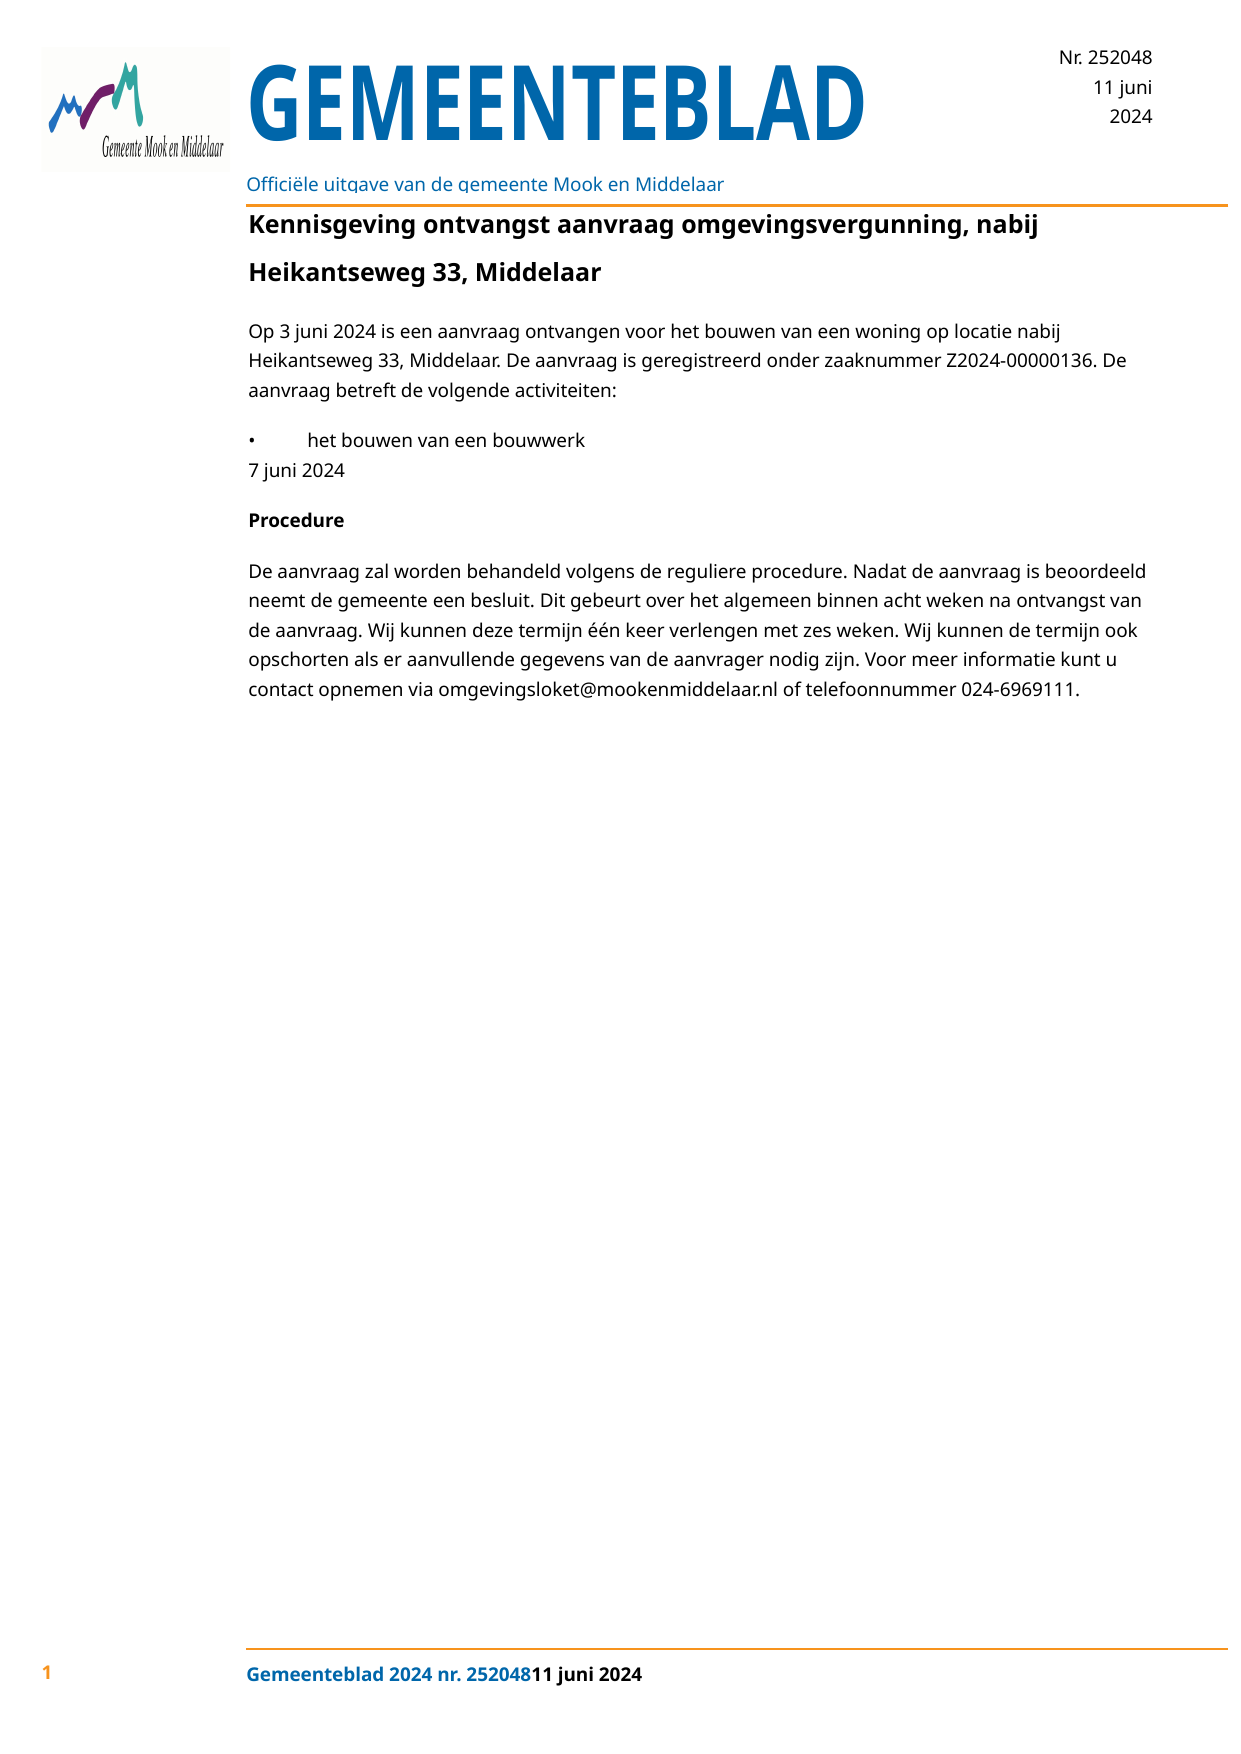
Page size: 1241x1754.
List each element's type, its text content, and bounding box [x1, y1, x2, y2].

text Kennisgeving ontvangst aanvraag omgevingsvergunning, nabij Heikantseweg 33, Middelaar [248, 207, 1152, 288]
picture [41, 47, 231, 172]
text De aanvraag zal worden behandeld volgens de reguliere procedure. Nadat de aanvraag is beoordeeld neemt de gemeente een besluit. Dit gebeurt over het algemeen binnen acht weken na ontvangst van de aanvraag. Wij kunnen deze termijn één keer verlengen met zes weken. Wij kunnen de termijn ook opschorten als er aanvullende gegevens van de aanvrager nodig zijn. Voor meer informatie kunt u contact opnemen via omgevingsloket@mookenmiddelaar.nl of telefoonnummer 024-6969111. [248, 558, 1152, 702]
text Op 3 juni 2024 is een aanvraag ontvangen voor het bouwen van een woning op locatie nabij Heikantseweg 33, Middelaar. De aanvraag is geregistreerd onder zaaknummer Z2024-00000136. De aanvraag betreft de volgende activiteiten: [248, 318, 1152, 403]
list het bouwen van een bouwwerk [248, 427, 1152, 453]
text 7 juni 2024 [248, 457, 1152, 483]
text Procedure [248, 507, 1152, 533]
